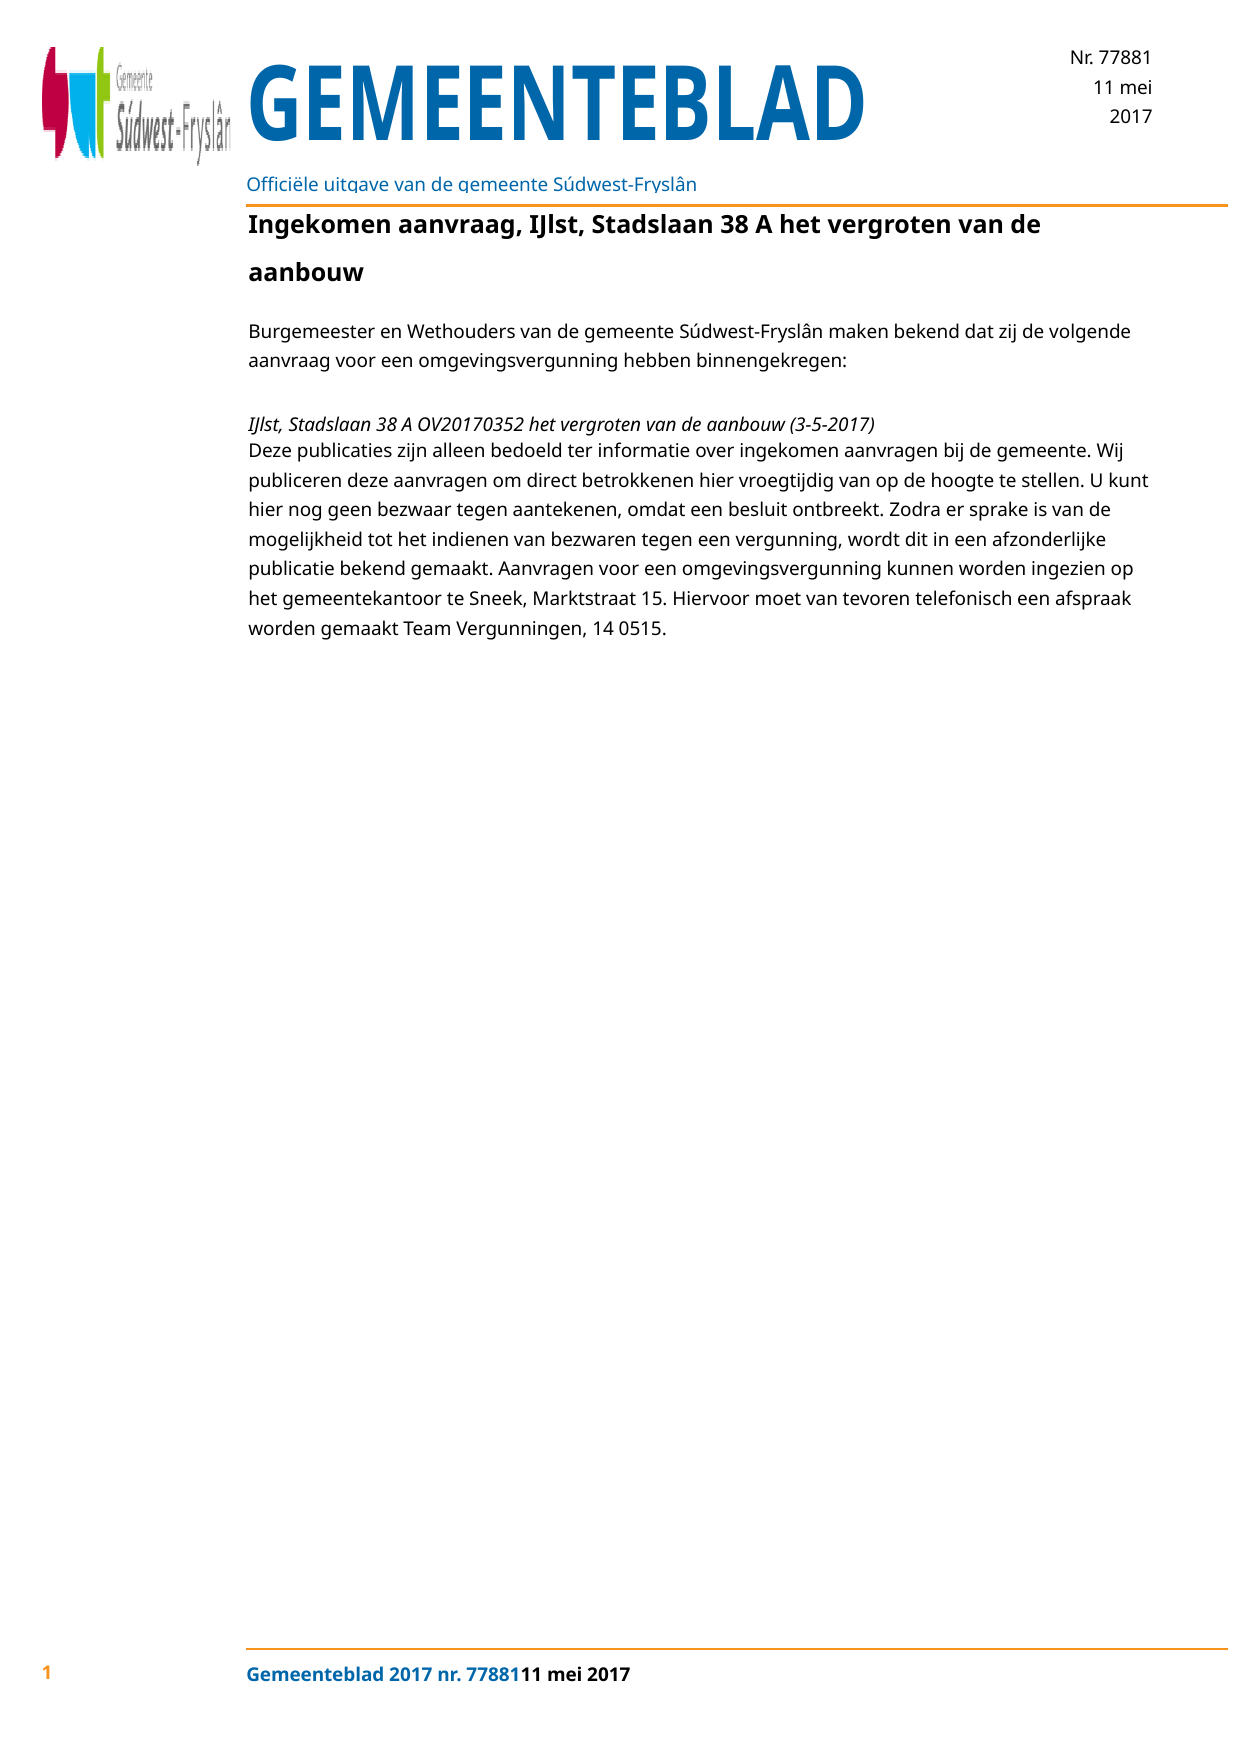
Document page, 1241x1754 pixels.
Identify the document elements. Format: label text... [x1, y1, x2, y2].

text Burgemeester en Wethouders van de gemeente Súdwest-Fryslân maken bekend dat zij de volgende aanvraag voor een omgevingsvergunning hebben binnengekregen: [248, 318, 1152, 373]
text Deze publicaties zijn alleen bedoeld ter informatie over ingekomen aanvragen bij de gemeente. Wij publiceren deze aanvragen om direct betrokkenen hier vroegtijdig van op de hoogte te stellen. U kunt hier nog geen bezwaar tegen aantekenen, omdat een besluit ontbreekt. Zodra er sprake is van de mogelijkheid tot het indienen van bezwaren tegen een vergunning, wordt dit in een afzonderlijke publicatie bekend gemaakt. Aanvragen voor een omgevingsvergunning kunnen worden ingezien op het gemeentekantoor te Sneek, Marktstraat 15. Hiervoor moet van tevoren telefonisch een afspraak worden gemaakt Team Vergunningen, 14 0515. [248, 437, 1152, 640]
picture [41, 47, 231, 172]
text Ingekomen aanvraag, IJlst, Stadslaan 38 A het vergroten van de aanbouw [248, 207, 1152, 288]
text IJlst, Stadslaan 38 A OV20170352 het vergroten van de aanbouw (3-5-2017) [248, 411, 1152, 437]
